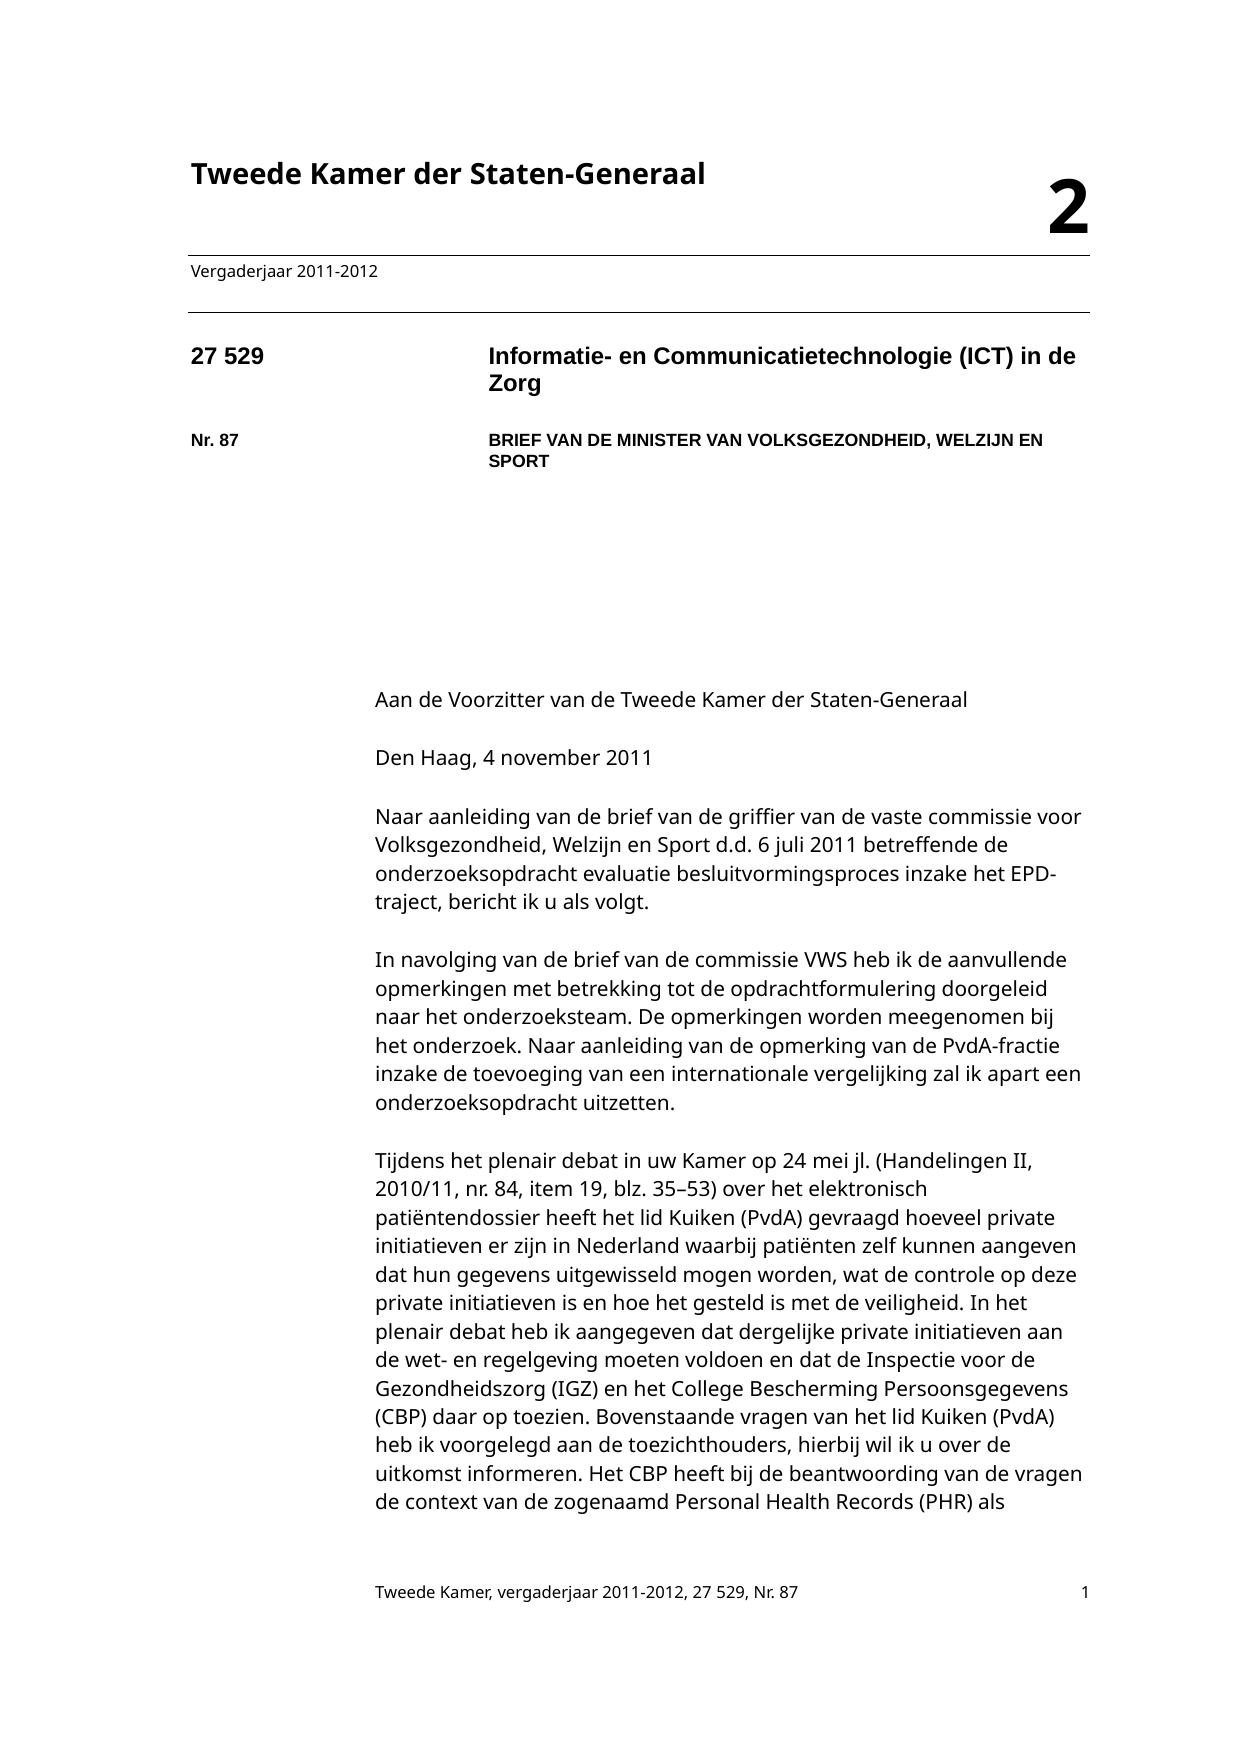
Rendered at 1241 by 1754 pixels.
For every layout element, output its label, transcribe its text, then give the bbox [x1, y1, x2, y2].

table_cell [485, 256, 1090, 312]
table_cell [485, 313, 1090, 339]
text Tijdens het plenair debat in uw Kamer op 24 mei jl. (Handelingen II, 2010/11, nr. 84, item 19, blz. 35–53) over het elektronisch patiëntendossier heeft het lid Kuiken (PvdA) gevraagd hoeveel private initiatieven er zijn in Nederland waarbij patiënten zelf kunnen aangeven dat hun gegevens uitgewisseld mogen worden, wat de controle op deze private initiatieven is en hoe het gesteld is met de veiligheid. In het plenair debat heb ik aangegeven dat dergelijke private initiatieven aan de wet- en regelgeving moeten voldoen en dat de Inspectie voor de Gezondheidszorg (IGZ) en het College Bescherming Persoonsgegevens (CBP) daar op toezien. Bovenstaande vragen van het lid Kuiken (PvdA) heb ik voorgelegd aan de toezichthouders, hierbij wil ik u over de uitkomst informeren. Het CBP heeft bij de beantwoording van de vragen de context van de zogenaamd Personal Health Records (PHR) als [375, 1146, 1090, 1516]
text Aan de Voorzitter van de Tweede Kamer der Staten-Generaal [375, 685, 1090, 713]
table_cell Vergaderjaar 2011-2012 [188, 256, 485, 312]
table_cell Informatie- en Communicatietechnologie (ICT) in de Zorg [485, 339, 1090, 427]
table_cell 27 529 [188, 339, 485, 427]
text In navolging van de brief van de commissie VWS heb ik de aanvullende opmerkingen met betrekking tot de opdrachtformulering doorgeleid naar het onderzoeksteam. De opmerkingen worden meegenomen bij het onderzoek. Naar aanleiding van de opmerking van de PvdA-fractie inzake de toevoeging van een internationale vergelijking zal ik apart een onderzoeksopdracht uitzetten. [375, 946, 1090, 1116]
text Naar aanleiding van de brief van de griffier van de vaste commissie voor Volksgezondheid, Welzijn en Sport d.d. 6 juli 2011 betreffende de onderzoeksopdracht evaluatie besluitvormingsproces inzake het EPD-traject, bericht ik u als volgt. [375, 802, 1090, 916]
text Den Haag, 4 november 2011 [375, 743, 1090, 772]
table_cell Nr. 87 [188, 427, 485, 566]
table_cell [188, 313, 485, 339]
table_cell BRIEF VAN DE MINISTER VAN VOLKSGEZONDHEID, WELZIJN EN SPORT [485, 427, 1090, 566]
table_header Tweede Kamer der Staten-Generaal [188, 150, 909, 255]
table_header 2 [910, 150, 1090, 255]
